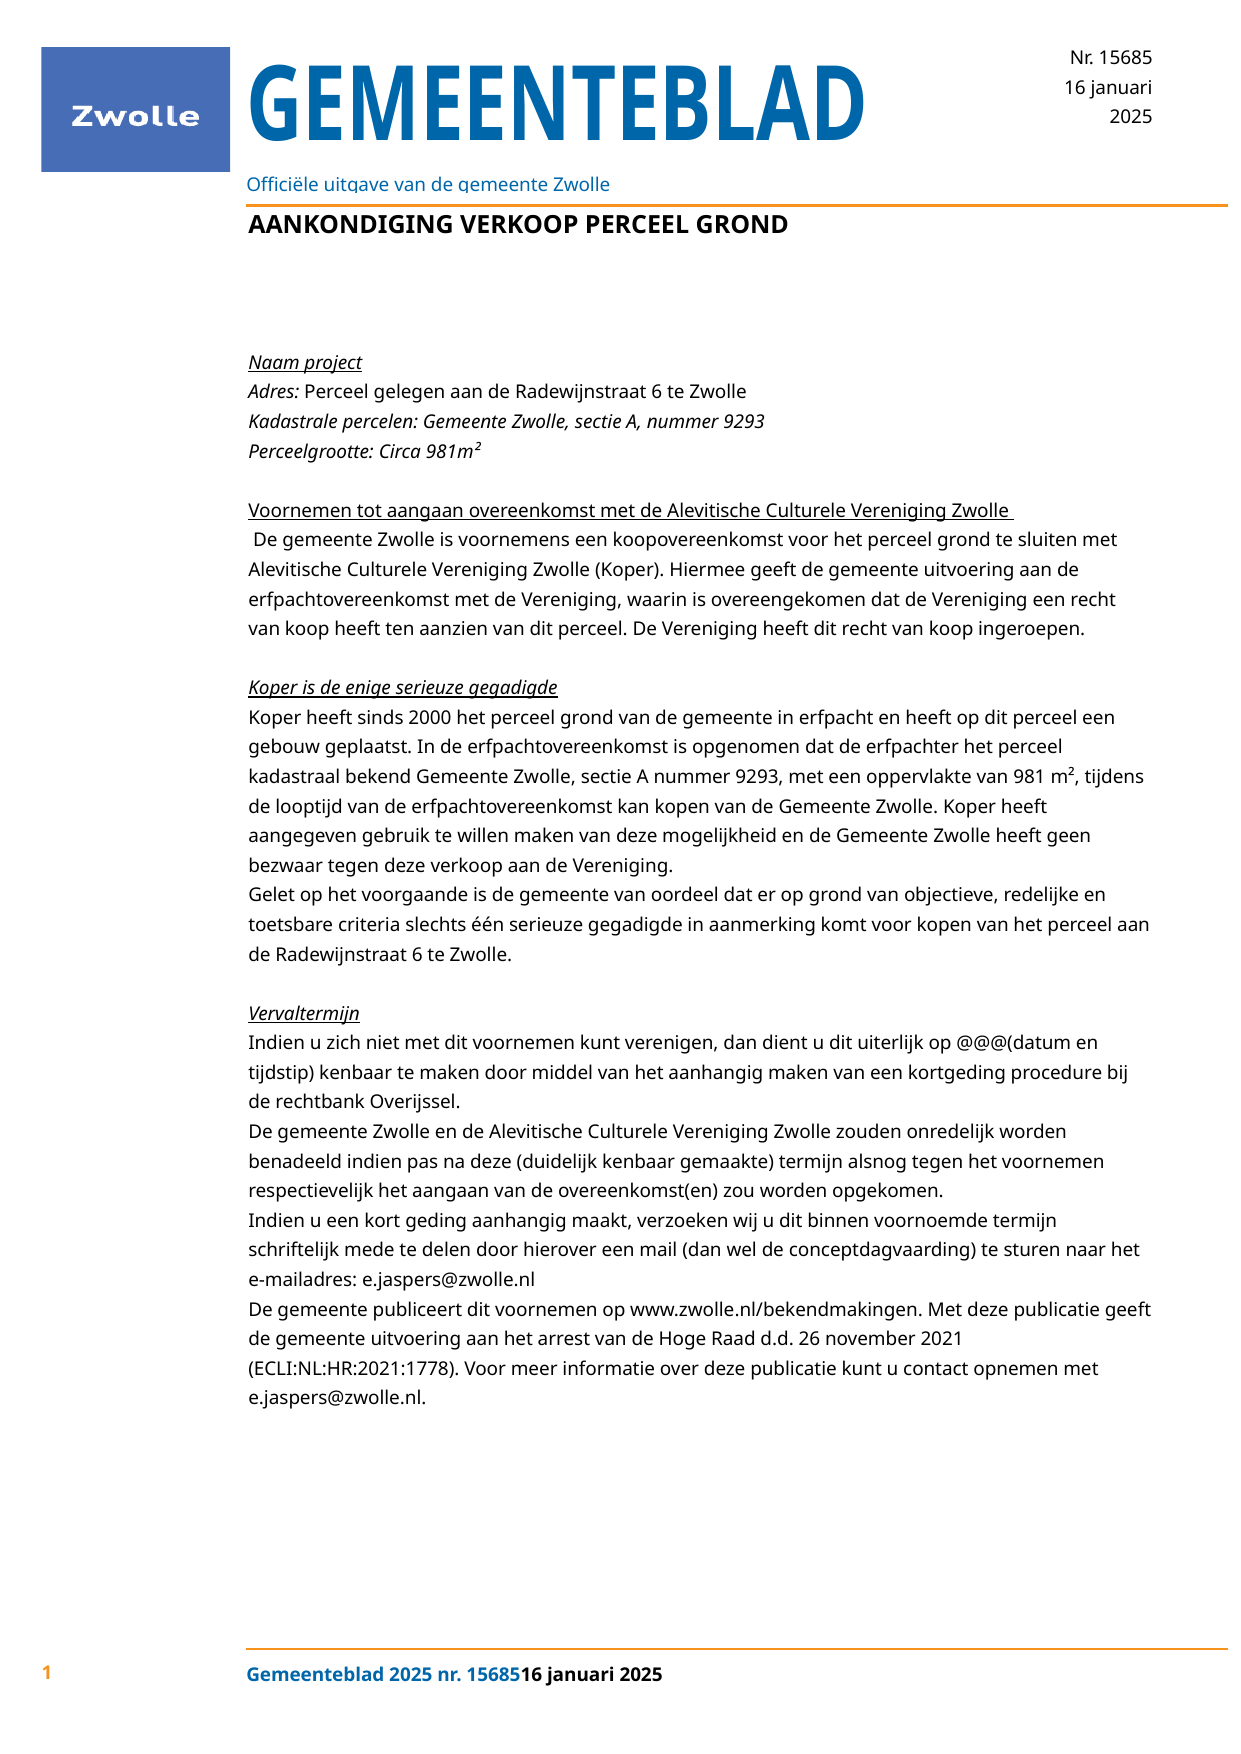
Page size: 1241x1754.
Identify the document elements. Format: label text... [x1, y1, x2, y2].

text Koper heeft sinds 2000 het perceel grond van de gemeente in erfpacht en heeft op dit perceel een gebouw geplaatst. In de erfpachtovereenkomst is opgenomen dat de erfpachter het perceel kadastraal bekend Gemeente Zwolle, sectie A nummer 9293, met een oppervlakte van 981 m², tijdens de looptijd van de erfpachtovereenkomst kan kopen van de Gemeente Zwolle. Koper heeft aangegeven gebruik te willen maken van deze mogelijkheid en de Gemeente Zwolle heeft geen bezwaar tegen deze verkoop aan de Vereniging. [248, 704, 1152, 878]
text Naam project [248, 349, 1152, 375]
text De gemeente Zwolle is voornemens een koopovereenkomst voor het perceel grond te sluiten met Alevitische Culturele Vereniging Zwolle (Koper). Hiermee geeft de gemeente uitvoering aan de erfpachtovereenkomst met de Vereniging, waarin is overeengekomen dat de Vereniging een recht van koop heeft ten aanzien van dit perceel. De Vereniging heeft dit recht van koop ingeroepen. [248, 527, 1152, 641]
text Voornemen tot aangaan overeenkomst met de Alevitische Culturele Vereniging Zwolle [248, 497, 1152, 523]
text Perceelgrootte: Circa 981m² [248, 438, 1152, 464]
text Gelet op het voorgaande is de gemeente van oordeel dat er op grond van objectieve, redelijke en toetsbare criteria slechts één serieuze gegadigde in aanmerking komt voor kopen van het perceel aan de Radewijnstraat 6 te Zwolle. [248, 882, 1152, 967]
text Indien u zich niet met dit voornemen kunt verenigen, dan dient u dit uiterlijk op @@@(datum en tijdstip) kenbaar te maken door middel van het aanhangig maken van een kortgeding procedure bij de rechtbank Overijssel. [248, 1029, 1152, 1114]
text Koper is de enige serieuze gegadigde [248, 674, 1152, 700]
text Indien u een kort geding aanhangig maakt, verzoeken wij u dit binnen voornoemde termijn schriftelijk mede te delen door hierover een mail (dan wel de conceptdagvaarding) te sturen naar het e-mailadres: e.jaspers@zwolle.nl [248, 1207, 1152, 1292]
text AANKONDIGING VERKOOP PERCEEL GROND [248, 207, 1152, 241]
text De gemeente Zwolle en de Alevitische Culturele Vereniging Zwolle zouden onredelijk worden benadeeld indien pas na deze (duidelijk kenbaar gemaakte) termijn alsnog tegen het voornemen respectievelijk het aangaan van de overeenkomst(en) zou worden opgekomen. [248, 1118, 1152, 1203]
text De gemeente publiceert dit voornemen op www.zwolle.nl/bekendmakingen. Met deze publicatie geeft de gemeente uitvoering aan het arrest van de Hoge Raad d.d. 26 november 2021 (ECLI:NL:HR:2021:1778). Voor meer informatie over deze publicatie kunt u contact opnemen met e.jaspers@zwolle.nl. [248, 1296, 1152, 1410]
text Vervaltermijn [248, 1000, 1152, 1026]
picture [41, 47, 231, 172]
text Kadastrale percelen: Gemeente Zwolle, sectie A, nummer 9293 [248, 408, 1152, 434]
text Adres: Perceel gelegen aan de Radewijnstraat 6 te Zwolle [248, 379, 1152, 404]
